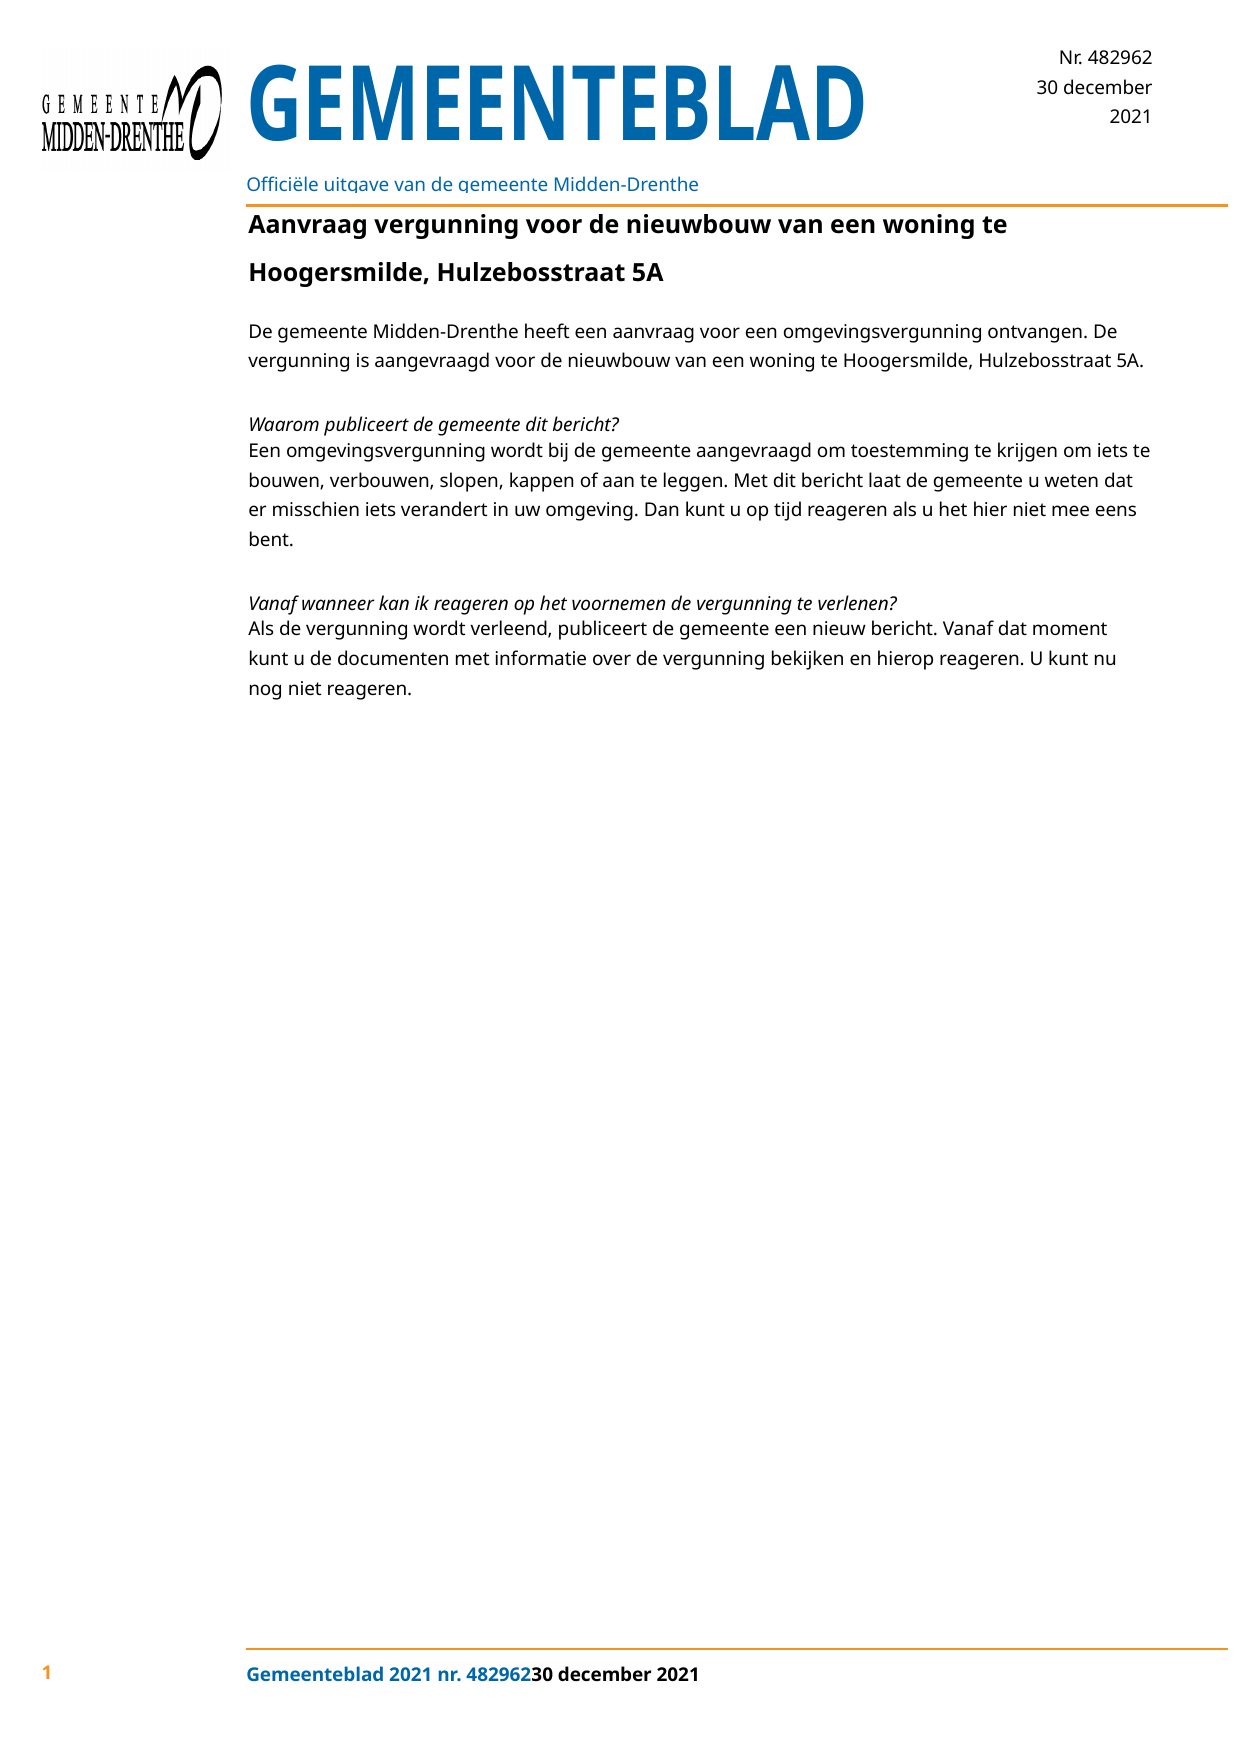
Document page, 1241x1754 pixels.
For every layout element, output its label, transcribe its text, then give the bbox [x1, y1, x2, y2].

text Een omgevingsvergunning wordt bij de gemeente aangevraagd om toestemming te krijgen om iets te bouwen, verbouwen, slopen, kappen of aan te leggen. Met dit bericht laat de gemeente u weten dat er misschien iets verandert in uw omgeving. Dan kunt u op tijd reageren als u het hier niet mee eens bent. [248, 437, 1152, 552]
text De gemeente Midden-Drenthe heeft een aanvraag voor een omgevingsvergunning ontvangen. De vergunning is aangevraagd voor de nieuwbouw van een woning te Hoogersmilde, Hulzebosstraat 5A. [248, 318, 1152, 373]
text Vanaf wanneer kan ik reageren op het voornemen de vergunning te verlenen? [248, 590, 1152, 616]
text Waarom publiceert de gemeente dit bericht? [248, 411, 1152, 437]
picture [41, 47, 231, 172]
text Aanvraag vergunning voor de nieuwbouw van een woning te Hoogersmilde, Hulzebosstraat 5A [248, 207, 1152, 288]
text Als de vergunning wordt verleend, publiceert de gemeente een nieuw bericht. Vanaf dat moment kunt u de documenten met informatie over de vergunning bekijken en hierop reageren. U kunt nu nog niet reageren. [248, 616, 1152, 701]
